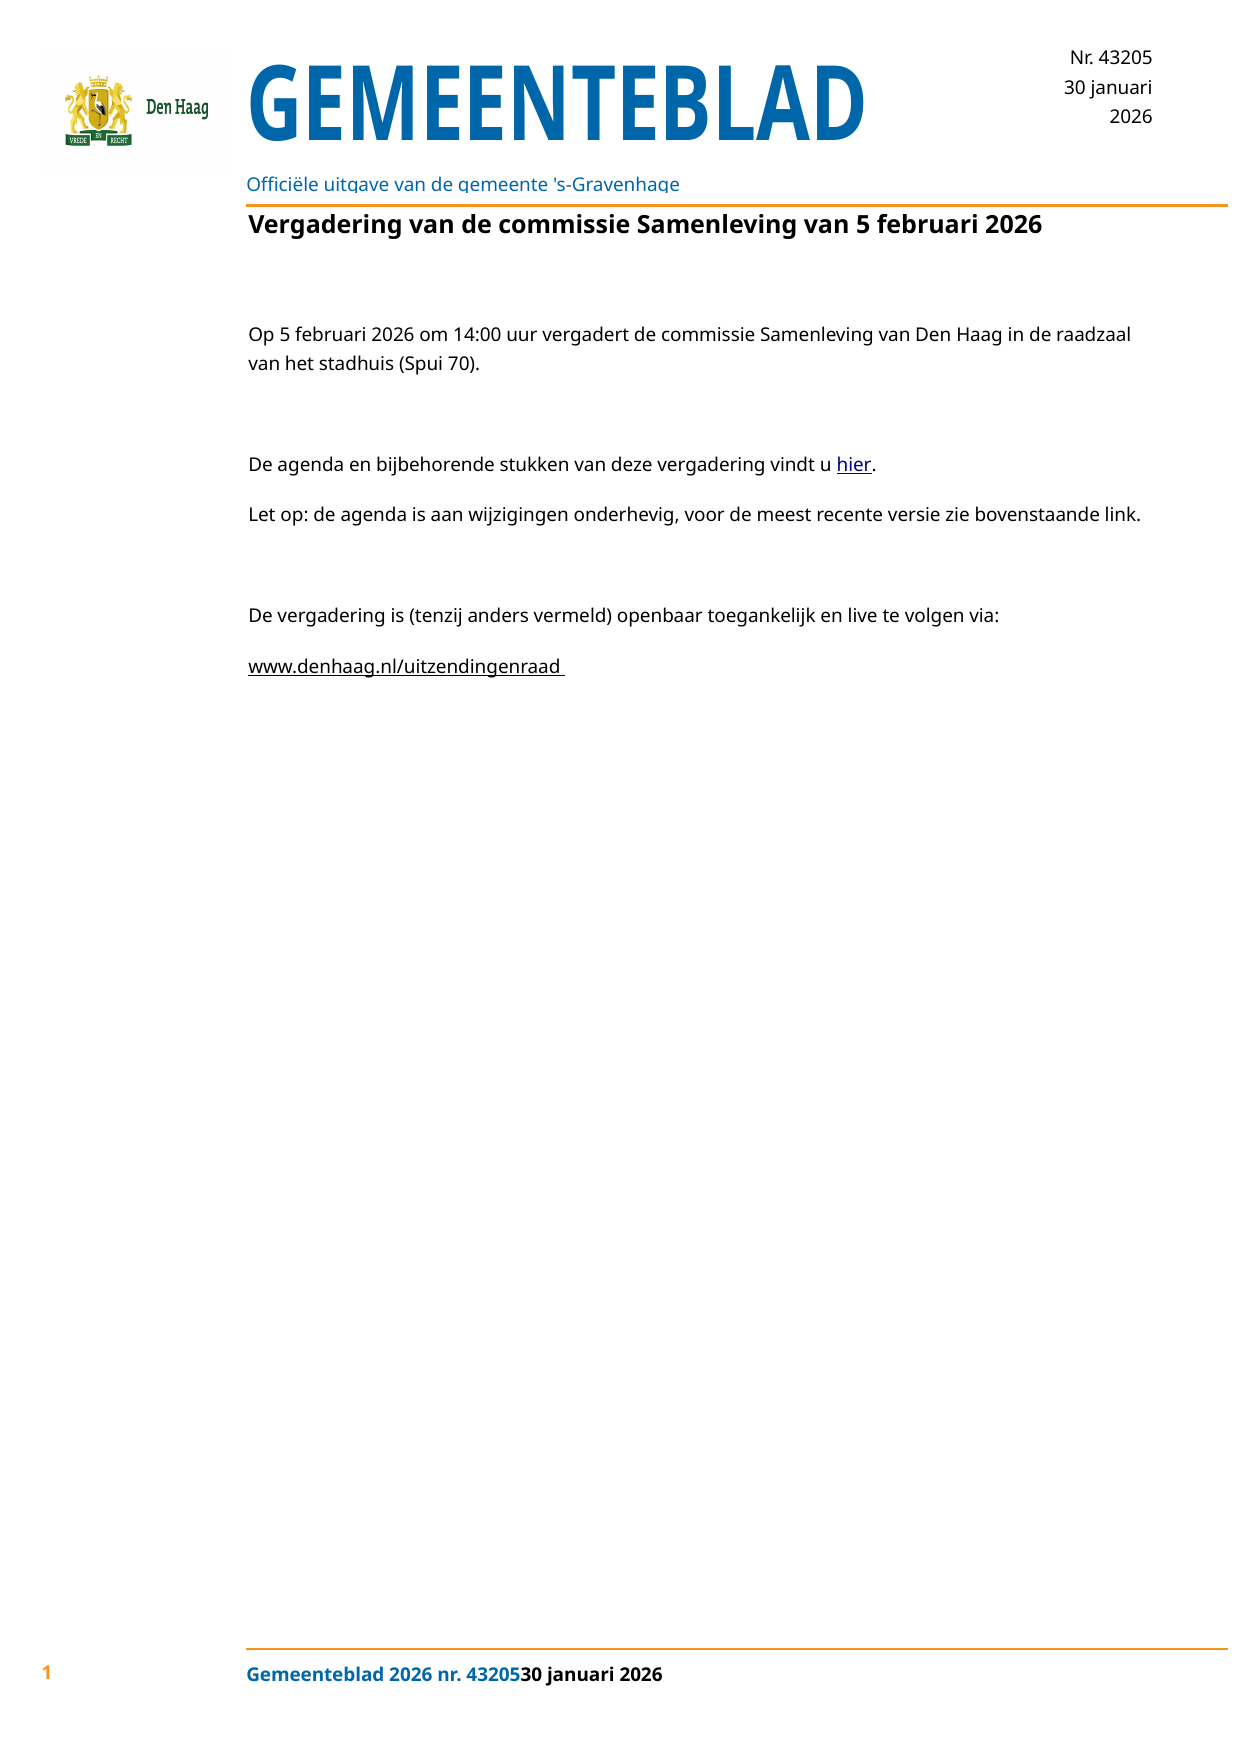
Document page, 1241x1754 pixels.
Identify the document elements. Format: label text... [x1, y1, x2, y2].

text Op 5 februari 2026 om 14:00 uur vergadert de commissie Samenleving van Den Haag in de raadzaal van het stadhuis (Spui 70). [248, 321, 1152, 376]
text Vergadering van de commissie Samenleving van 5 februari 2026 [248, 207, 1152, 241]
text De vergadering is (tenzij anders vermeld) openbaar toegankelijk en live te volgen via: [248, 602, 1152, 628]
picture [41, 47, 231, 172]
text De agenda en bijbehorende stukken van deze vergadering vindt u hier. [248, 451, 1152, 477]
text Let op: de agenda is aan wijzigingen onderhevig, voor de meest recente versie zie bovenstaande link. [248, 502, 1152, 527]
text www.denhaag.nl/uitzendingenraad [248, 653, 1152, 678]
